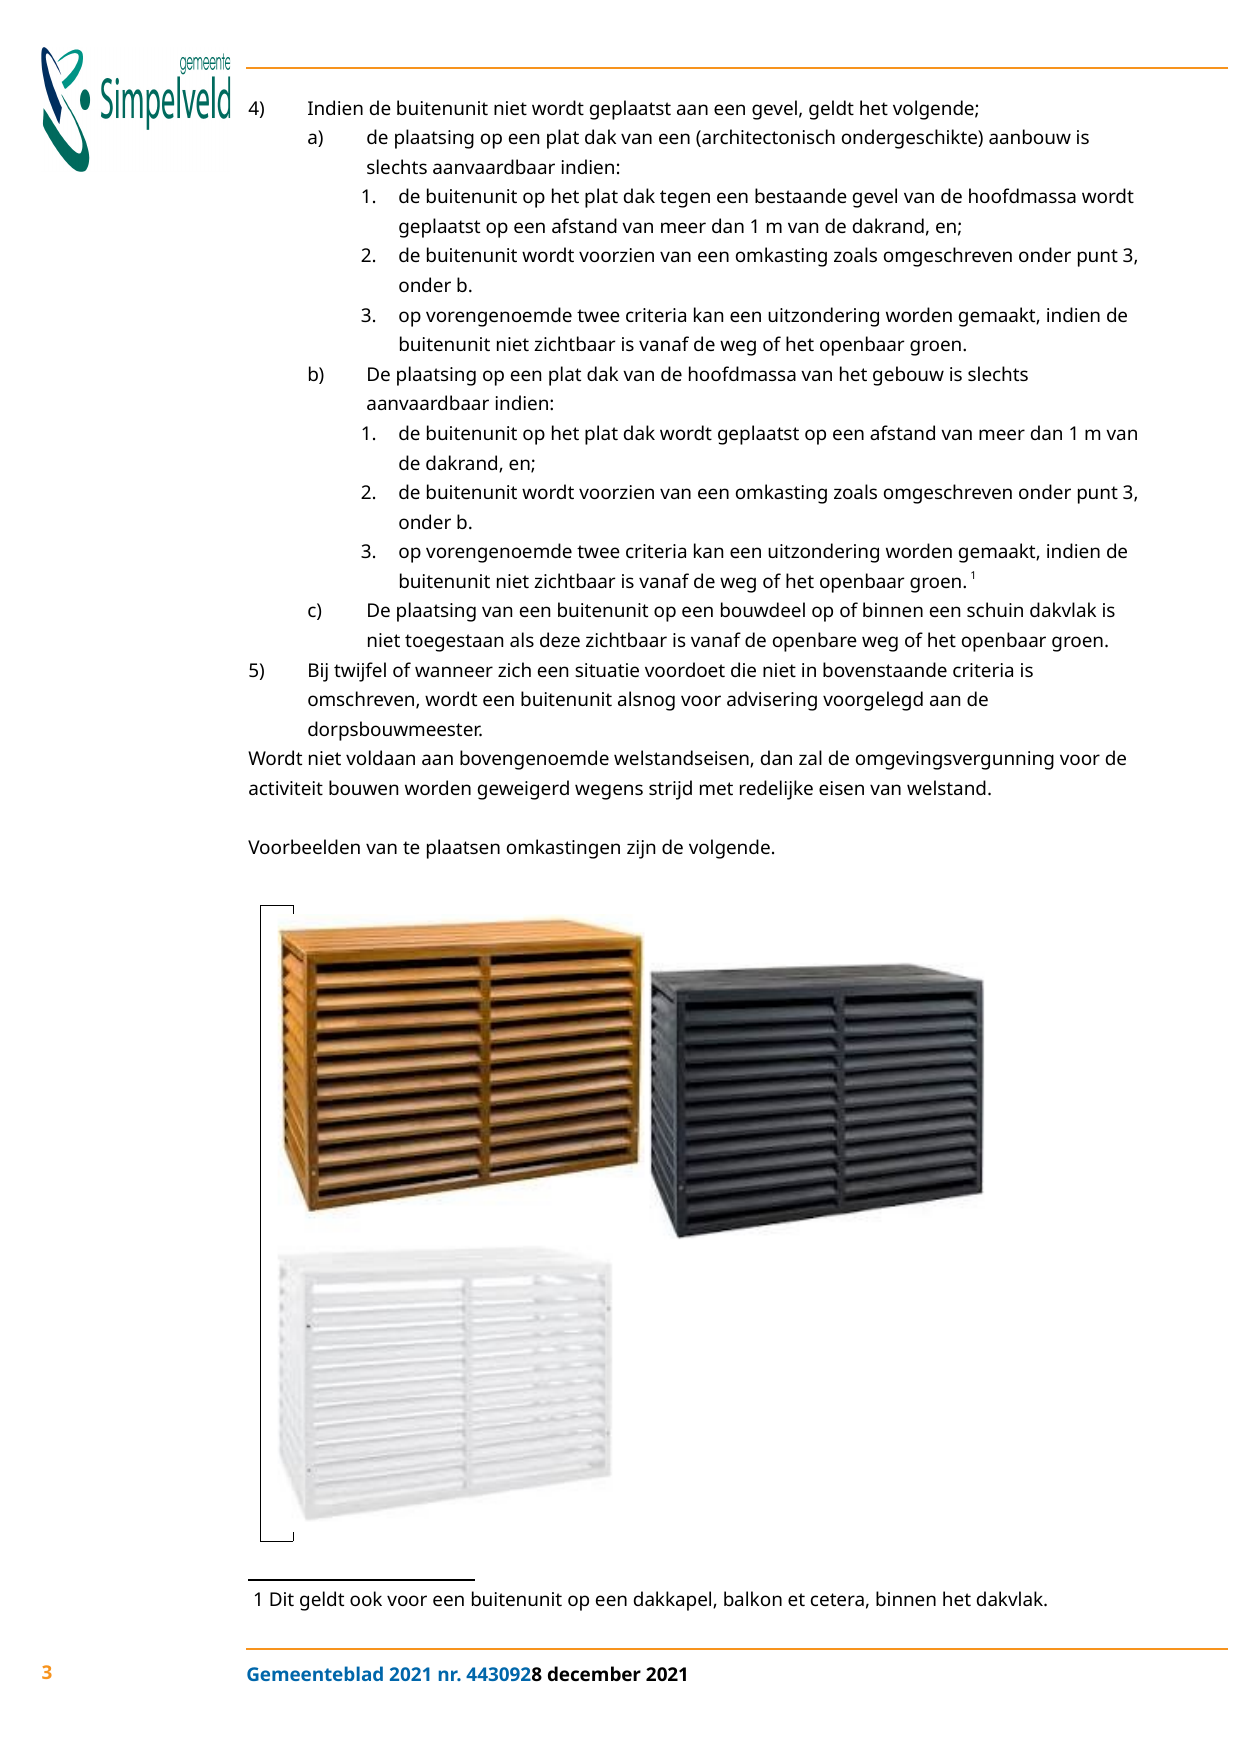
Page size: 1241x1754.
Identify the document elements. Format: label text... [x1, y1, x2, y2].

list Indien de buitenunit niet wordt geplaatst aan een gevel, geldt het volgende; [248, 95, 1152, 121]
list de buitenunit wordt voorzien van een omkasting zoals omgeschreven onder punt 3, onder b. [361, 479, 1152, 535]
list De plaatsing van een buitenunit op een bouwdeel op of binnen een schuin dakvlak is niet toegestaan als deze zichtbaar is vanaf de openbare weg of het openbaar groen. [307, 598, 1152, 653]
text Voorbeelden van te plaatsen omkastingen zijn de volgende. [248, 834, 1152, 860]
list de plaatsing op een plat dak van een (architectonisch ondergeschikte) aanbouw is slechts aanvaardbaar indien: [307, 124, 1152, 180]
list Bij twijfel of wanneer zich een situatie voordoet die niet in bovenstaande criteria is omschreven, wordt een buitenunit alsnog voor advisering voorgelegd aan de dorpsbouwmeester. [248, 657, 1152, 742]
list De plaatsing op een plat dak van de hoofdmassa van het gebouw is slechts aanvaardbaar indien: [307, 361, 1152, 416]
list de buitenunit op het plat dak tegen een bestaande gevel van de hoofdmassa wordt geplaatst op een afstand van meer dan 1 m van de dakrand, en; [361, 183, 1152, 239]
text Wordt niet voldaan aan bovengenoemde welstandseisen, dan zal de omgevingsvergunning voor de activiteit bouwen worden geweigerd wegens strijd met redelijke eisen van welstand. [248, 746, 1152, 801]
list Dit geldt ook voor een buitenunit op een dakkapel, balkon et cetera, binnen het dakvlak. [248, 1586, 1152, 1612]
list op vorengenoemde twee criteria kan een uitzondering worden gemaakt, indien de buitenunit niet zichtbaar is vanaf de weg of het openbaar groen. [361, 302, 1152, 357]
list op vorengenoemde twee criteria kan een uitzondering worden gemaakt, indien de buitenunit niet zichtbaar is vanaf de weg of het openbaar groen. [361, 538, 1152, 594]
list de buitenunit wordt voorzien van een omkasting zoals omgeschreven onder punt 3, onder b. [361, 243, 1152, 298]
list de buitenunit op het plat dak wordt geplaatst op een afstand van meer dan 1 m van de dakrand, en; [361, 420, 1152, 476]
picture [41, 47, 231, 172]
picture [268, 914, 1008, 1532]
